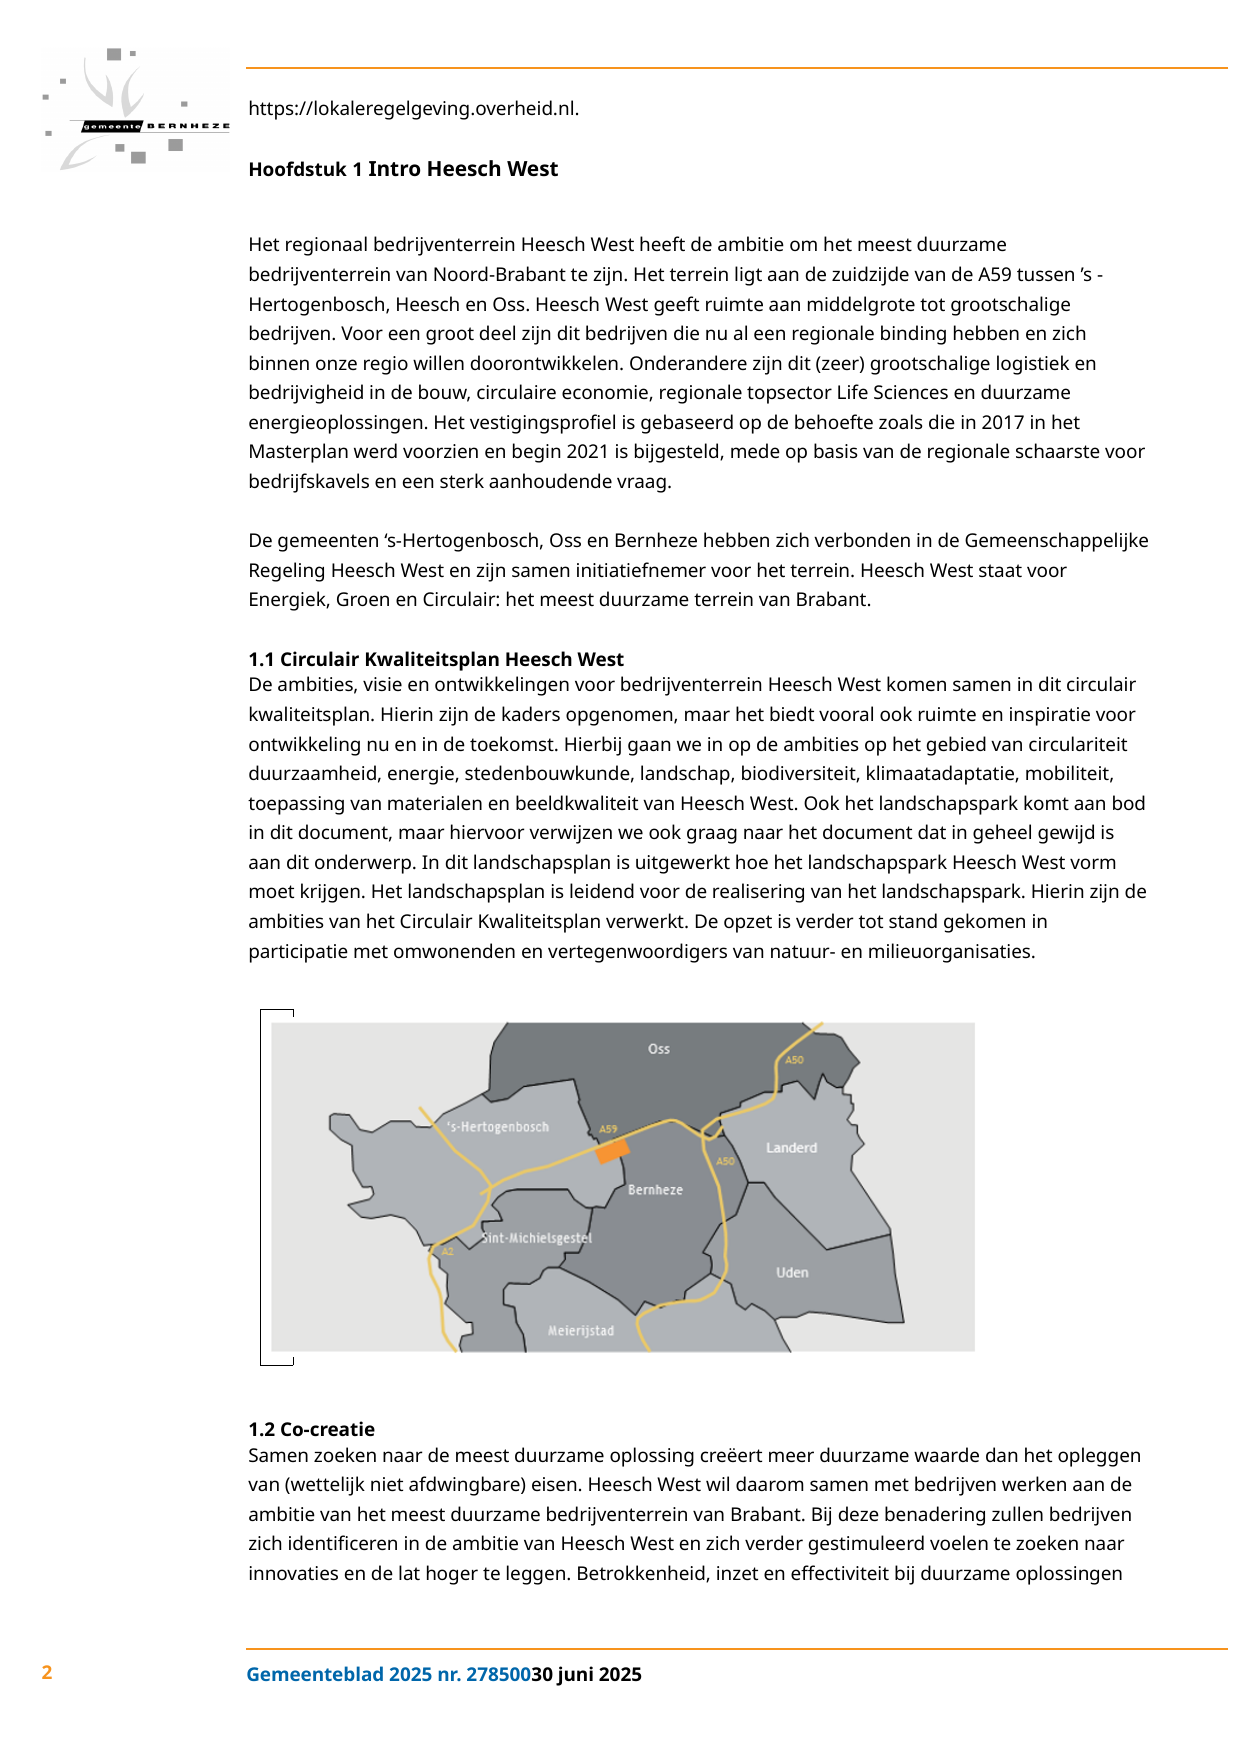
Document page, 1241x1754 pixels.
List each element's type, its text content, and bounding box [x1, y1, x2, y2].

picture [268, 1017, 978, 1357]
picture [41, 47, 231, 172]
text De gemeenten ‘s-Hertogenbosch, Oss en Bernheze hebben zich verbonden in de Gemeenschappelijke Regeling Heesch West en zijn samen initiatiefnemer voor het terrein. Heesch West staat voor Energiek, Groen en Circulair: het meest duurzame terrein van Brabant. [248, 527, 1152, 612]
text De ambities, visie en ontwikkelingen voor bedrijventerrein Heesch West komen samen in dit circulair kwaliteitsplan. Hierin zijn de kaders opgenomen, maar het biedt vooral ook ruimte en inspiratie voor ontwikkeling nu en in de toekomst. Hierbij gaan we in op de ambities op het gebied van circulariteit duurzaamheid, energie, stedenbouwkunde, landschap, biodiversiteit, klimaatadaptatie, mobiliteit, toepassing van materialen en beeldkwaliteit van Heesch West. Ook het landschapspark komt aan bod in dit document, maar hiervoor verwijzen we ook graag naar het document dat in geheel gewijd is aan dit onderwerp. In dit landschapsplan is uitgewerkt hoe het landschapspark Heesch West vorm moet krijgen. Het landschapsplan is leidend voor de realisering van het landschapspark. Hierin zijn de ambities van het Circulair Kwaliteitsplan verwerkt. De opzet is verder tot stand gekomen in participatie met omwonenden en vertegenwoordigers van natuur- en milieuorganisaties. [248, 672, 1152, 963]
text https://lokaleregelgeving.overheid.nl. [248, 95, 1152, 121]
text 1.1 Circulair Kwaliteitsplan Heesch West [248, 646, 1152, 672]
text Het regionaal bedrijventerrein Heesch West heeft de ambitie om het meest duurzame bedrijventerrein van Noord-Brabant te zijn. Het terrein ligt aan de zuidzijde van de A59 tussen ’s -Hertogenbosch, Heesch en Oss. Heesch West geeft ruimte aan middelgrote tot grootschalige bedrijven. Voor een groot deel zijn dit bedrijven die nu al een regionale binding hebben en zich binnen onze regio willen doorontwikkelen. Onderandere zijn dit (zeer) grootschalige logistiek en bedrijvigheid in de bouw, circulaire economie, regionale topsector Life Sciences en duurzame energieoplossingen. Het vestigingsprofiel is gebaseerd op de behoefte zoals die in 2017 in het Masterplan werd voorzien en begin 2021 is bijgesteld, mede op basis van de regionale schaarste voor bedrijfskavels en een sterk aanhoudende vraag. [248, 232, 1152, 494]
text Samen zoeken naar de meest duurzame oplossing creëert meer duurzame waarde dan het opleggen van (wettelijk niet afdwingbare) eisen. Heesch West wil daarom samen met bedrijven werken aan de ambitie van het meest duurzame bedrijventerrein van Brabant. Bij deze benadering zullen bedrijven zich identificeren in de ambitie van Heesch West en zich verder gestimuleerd voelen te zoeken naar innovaties en de lat hoger te leggen. Betrokkenheid, inzet en effectiviteit bij duurzame oplossingen [248, 1442, 1152, 1586]
text Hoofdstuk 1 Intro Heesch West [248, 154, 1152, 182]
text 1.2 Co-creatie [248, 1416, 1152, 1442]
